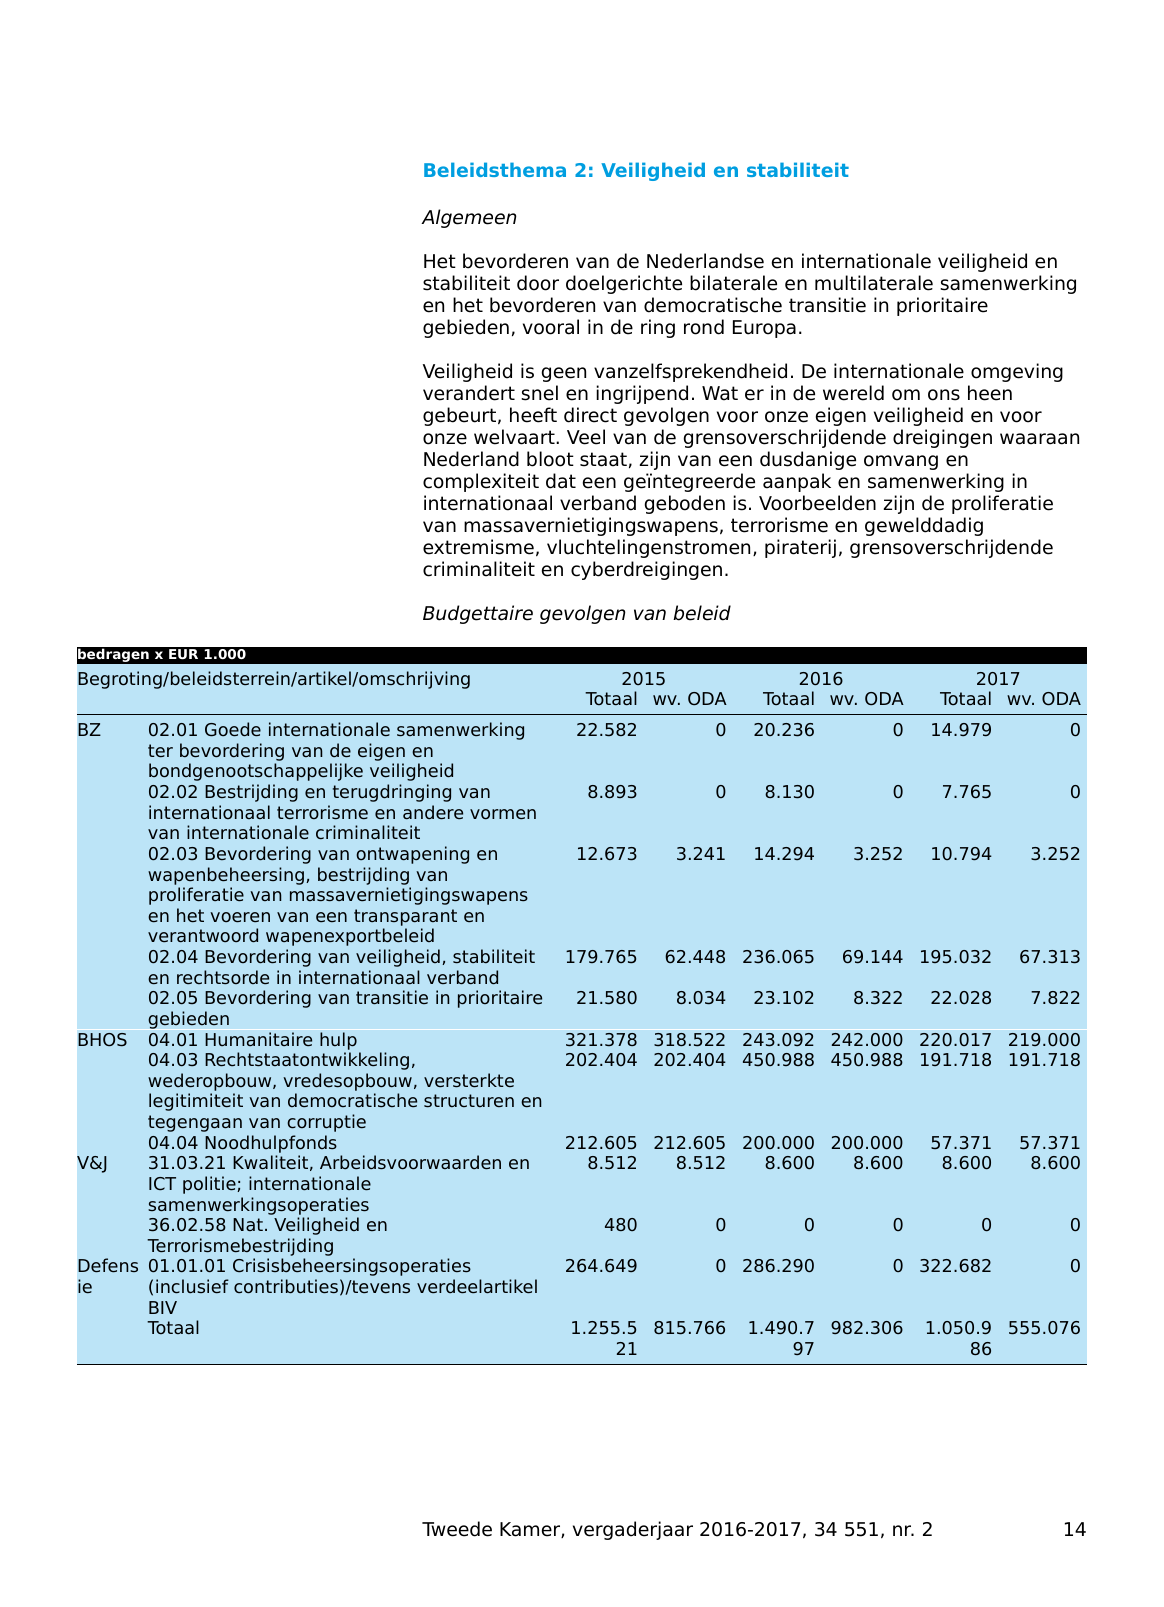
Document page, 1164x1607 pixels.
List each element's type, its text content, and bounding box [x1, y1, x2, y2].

table_cell 01.01.01 Crisisbeheersingsoperaties (inclusief contributies)/tevens verdeelartikel BIV [142, 1256, 555, 1318]
table_cell 8.130 [732, 782, 821, 844]
table_cell 3.252 [821, 844, 909, 947]
subtitle Budgettaire gevolgen van beleid [422, 603, 1087, 625]
table_cell 191.718 [998, 1050, 1087, 1133]
table_cell 0 [821, 715, 909, 782]
table_cell 36.02.58 Nat. Veiligheid en Terrorismebestrijding [142, 1215, 555, 1256]
table_cell 220.017 [909, 1030, 998, 1050]
table_cell 02.04 Bevordering van veiligheid, stabiliteit en rechtsorde in internationaal verband [142, 947, 555, 988]
table_cell 450.988 [821, 1050, 909, 1133]
table_cell 8.600 [909, 1153, 998, 1215]
table_cell 242.000 [821, 1030, 909, 1050]
table_cell [77, 1215, 142, 1256]
table_cell 2015 [555, 664, 732, 689]
table_cell 179.765 [555, 947, 644, 988]
table_cell Totaal [555, 689, 644, 714]
table_cell 195.032 [909, 947, 998, 988]
table_cell 8.034 [644, 988, 732, 1029]
table_cell 22.028 [909, 988, 998, 1029]
table_cell 0 [821, 1215, 909, 1256]
table_cell 815.766 [644, 1318, 732, 1364]
table_cell BHOS [77, 1030, 142, 1050]
table_cell [77, 689, 142, 714]
table_cell 12.673 [555, 844, 644, 947]
table_cell 02.03 Bevordering van ontwapening en wapenbeheersing, bestrijding van proliferatie van massavernietigingswapens en het voeren van een transparant en verantwoord wapenexportbeleid [142, 844, 555, 947]
table_cell 555.076 [998, 1318, 1087, 1364]
table_cell 322.682 [909, 1256, 998, 1318]
table_cell Totaal [909, 689, 998, 714]
table_cell 480 [555, 1215, 644, 1256]
table_cell 02.05 Bevordering van transitie in prioritaire gebieden [142, 988, 555, 1029]
text Het bevorderen van de Nederlandse en internationale veiligheid en stabiliteit door doelgerichte bilaterale en multilaterale samenwerking en het bevorderen van democratische transitie in prioritaire gebieden, vooral in de ring rond Europa. [422, 251, 1087, 339]
table_cell [77, 782, 142, 844]
table_cell [77, 1133, 142, 1153]
table_cell 0 [821, 1256, 909, 1318]
table_cell 202.404 [644, 1050, 732, 1133]
table_cell 0 [821, 782, 909, 844]
table_cell 1.050.986 [909, 1318, 998, 1364]
table_cell 8.322 [821, 988, 909, 1029]
table_cell 0 [732, 1215, 821, 1256]
table_cell 202.404 [555, 1050, 644, 1133]
table_cell 10.794 [909, 844, 998, 947]
table_cell 212.605 [644, 1133, 732, 1153]
table_cell 7.822 [998, 988, 1087, 1029]
table_cell [77, 1050, 142, 1133]
table_cell 2016 [732, 664, 909, 689]
table_cell 04.03 Rechtstaatontwikkeling, wederopbouw, vredesopbouw, versterkte legitimiteit van democratische structuren en tegengaan van corruptie [142, 1050, 555, 1133]
table_cell 1.490.797 [732, 1318, 821, 1364]
table_cell 0 [644, 1215, 732, 1256]
table_cell 67.313 [998, 947, 1087, 988]
table_cell 8.893 [555, 782, 644, 844]
table_cell 20.236 [732, 715, 821, 782]
table_cell 0 [644, 1256, 732, 1318]
table_cell 1.255.521 [555, 1318, 644, 1364]
table_cell 243.092 [732, 1030, 821, 1050]
table_cell 2017 [909, 664, 1087, 689]
table_cell wv. ODA [644, 689, 732, 714]
table_cell 286.290 [732, 1256, 821, 1318]
table_cell 7.765 [909, 782, 998, 844]
table_header bedragen x EUR 1.000 [77, 647, 1087, 663]
table_cell 8.600 [998, 1153, 1087, 1215]
table_cell [77, 947, 142, 988]
table_cell 23.102 [732, 988, 821, 1029]
table_cell 0 [644, 782, 732, 844]
table_cell 57.371 [909, 1133, 998, 1153]
table_cell 8.600 [821, 1153, 909, 1215]
table_cell 8.512 [644, 1153, 732, 1215]
table_cell 14.979 [909, 715, 998, 782]
table_cell 57.371 [998, 1133, 1087, 1153]
table_cell 212.605 [555, 1133, 644, 1153]
table_cell 02.02 Bestrijding en terugdringing van internationaal terrorisme en andere vormen van internationale criminaliteit [142, 782, 555, 844]
table_cell 200.000 [732, 1133, 821, 1153]
table_cell 0 [998, 1256, 1087, 1318]
table_cell Totaal [142, 1318, 555, 1364]
table_cell [77, 844, 142, 947]
table_cell 318.522 [644, 1030, 732, 1050]
table_cell 982.306 [821, 1318, 909, 1364]
table_cell 219.000 [998, 1030, 1087, 1050]
table_cell BZ [77, 715, 142, 782]
table_cell [142, 689, 555, 714]
table_cell 450.988 [732, 1050, 821, 1133]
table_cell 04.01 Humanitaire hulp [142, 1030, 555, 1050]
table_cell 236.065 [732, 947, 821, 988]
table_cell 8.512 [555, 1153, 644, 1215]
table_cell Defensie [77, 1256, 142, 1318]
table_cell 0 [998, 715, 1087, 782]
table_cell 0 [909, 1215, 998, 1256]
table_cell V&J [77, 1153, 142, 1215]
table_cell 0 [998, 782, 1087, 844]
table_cell [77, 988, 142, 1029]
table_cell 200.000 [821, 1133, 909, 1153]
table_cell wv. ODA [821, 689, 909, 714]
table_cell 02.01 Goede internationale samenwerking ter bevordering van de eigen en bondgenootschappelijke veiligheid [142, 715, 555, 782]
subtitle Beleidsthema 2: Veiligheid en stabiliteit [422, 160, 1087, 182]
table_cell 14.294 [732, 844, 821, 947]
table_cell 0 [644, 715, 732, 782]
table_cell 3.252 [998, 844, 1087, 947]
table_cell 31.03.21 Kwaliteit, Arbeidsvoorwaarden en ICT politie; internationale samenwerkingsoperaties [142, 1153, 555, 1215]
table_cell 69.144 [821, 947, 909, 988]
table_cell 0 [998, 1215, 1087, 1256]
table_cell Totaal [732, 689, 821, 714]
table_cell 21.580 [555, 988, 644, 1029]
text Veiligheid is geen vanzelfsprekendheid. De internationale omgeving verandert snel en ingrijpend. Wat er in de wereld om ons heen gebeurt, heeft direct gevolgen voor onze eigen veiligheid en voor onze welvaart. Veel van de grensoverschrijdende dreigingen waaraan Nederland bloot staat, zijn van een dusdanige omvang en complexiteit dat een geïntegreerde aanpak en samenwerking in internationaal verband geboden is. Voorbeelden zijn de proliferatie van massavernietigingswapens, terrorisme en gewelddadig extremisme, vluchtelingenstromen, piraterij, grensoverschrijdende criminaliteit en cyberdreigingen. [422, 361, 1087, 581]
table_cell 321.378 [555, 1030, 644, 1050]
table_cell wv. ODA [998, 689, 1087, 714]
table_cell 191.718 [909, 1050, 998, 1133]
table_cell 22.582 [555, 715, 644, 782]
subtitle Algemeen [422, 207, 1087, 229]
table_cell 62.448 [644, 947, 732, 988]
table_cell 264.649 [555, 1256, 644, 1318]
table_cell 04.04 Noodhulpfonds [142, 1133, 555, 1153]
table_cell Begroting/beleidsterrein/artikel/omschrijving [77, 664, 555, 689]
table_cell [77, 1318, 142, 1364]
table_cell 8.600 [732, 1153, 821, 1215]
table_cell 3.241 [644, 844, 732, 947]
